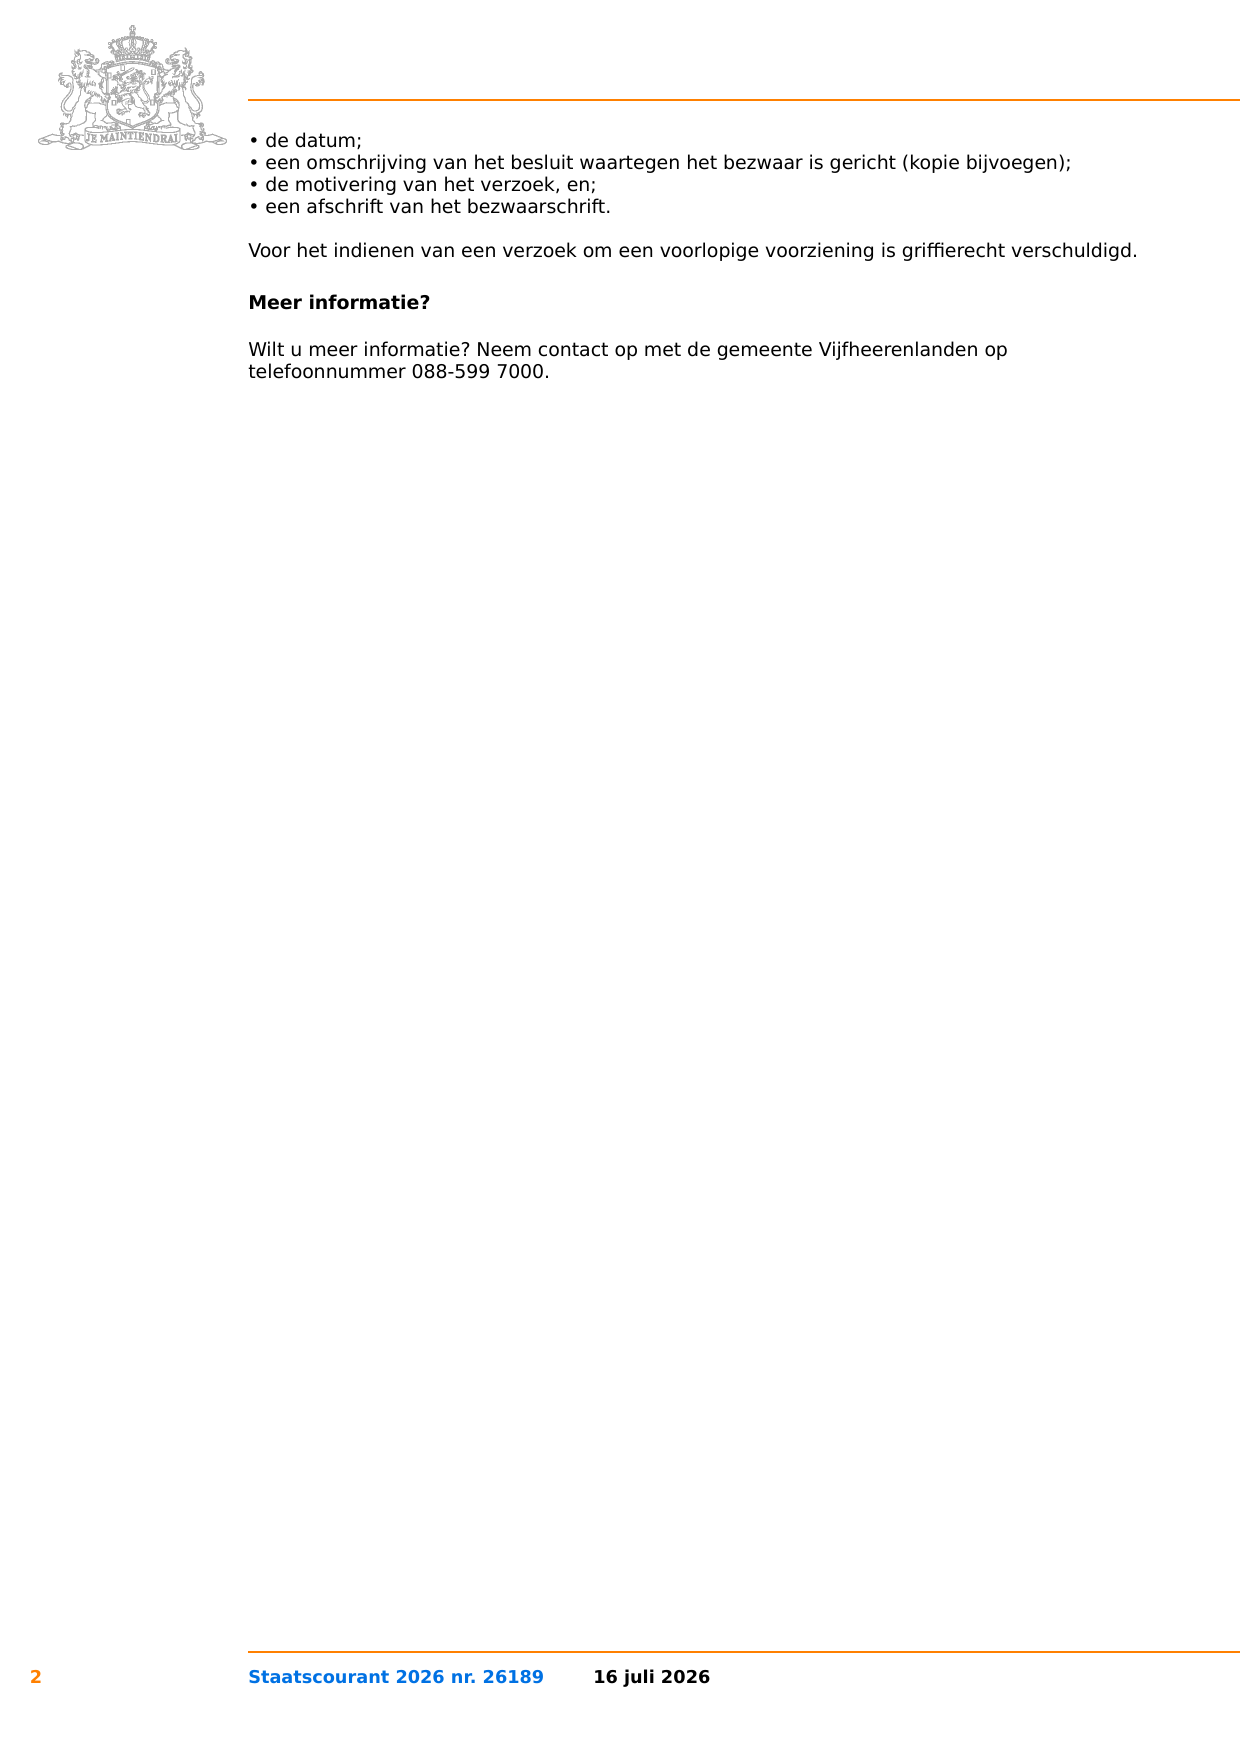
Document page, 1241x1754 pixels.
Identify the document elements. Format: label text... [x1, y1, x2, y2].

text Voor het indienen van een verzoek om een voorlopige voorziening is griffierecht verschuldigd. [248, 240, 1163, 262]
text Wilt u meer informatie? Neem contact op met de gemeente Vijfheerenlanden op telefoonnummer 088-599 7000. [248, 339, 1163, 383]
text • een afschrift van het bezwaarschrift. [248, 196, 1163, 218]
subtitle Meer informatie? [248, 292, 1163, 314]
picture [38, 25, 227, 150]
text • een omschrijving van het besluit waartegen het bezwaar is gericht (kopie bijvoegen); [248, 152, 1163, 174]
text • de motivering van het verzoek, en; [248, 174, 1163, 196]
text • de datum; [248, 130, 1163, 152]
